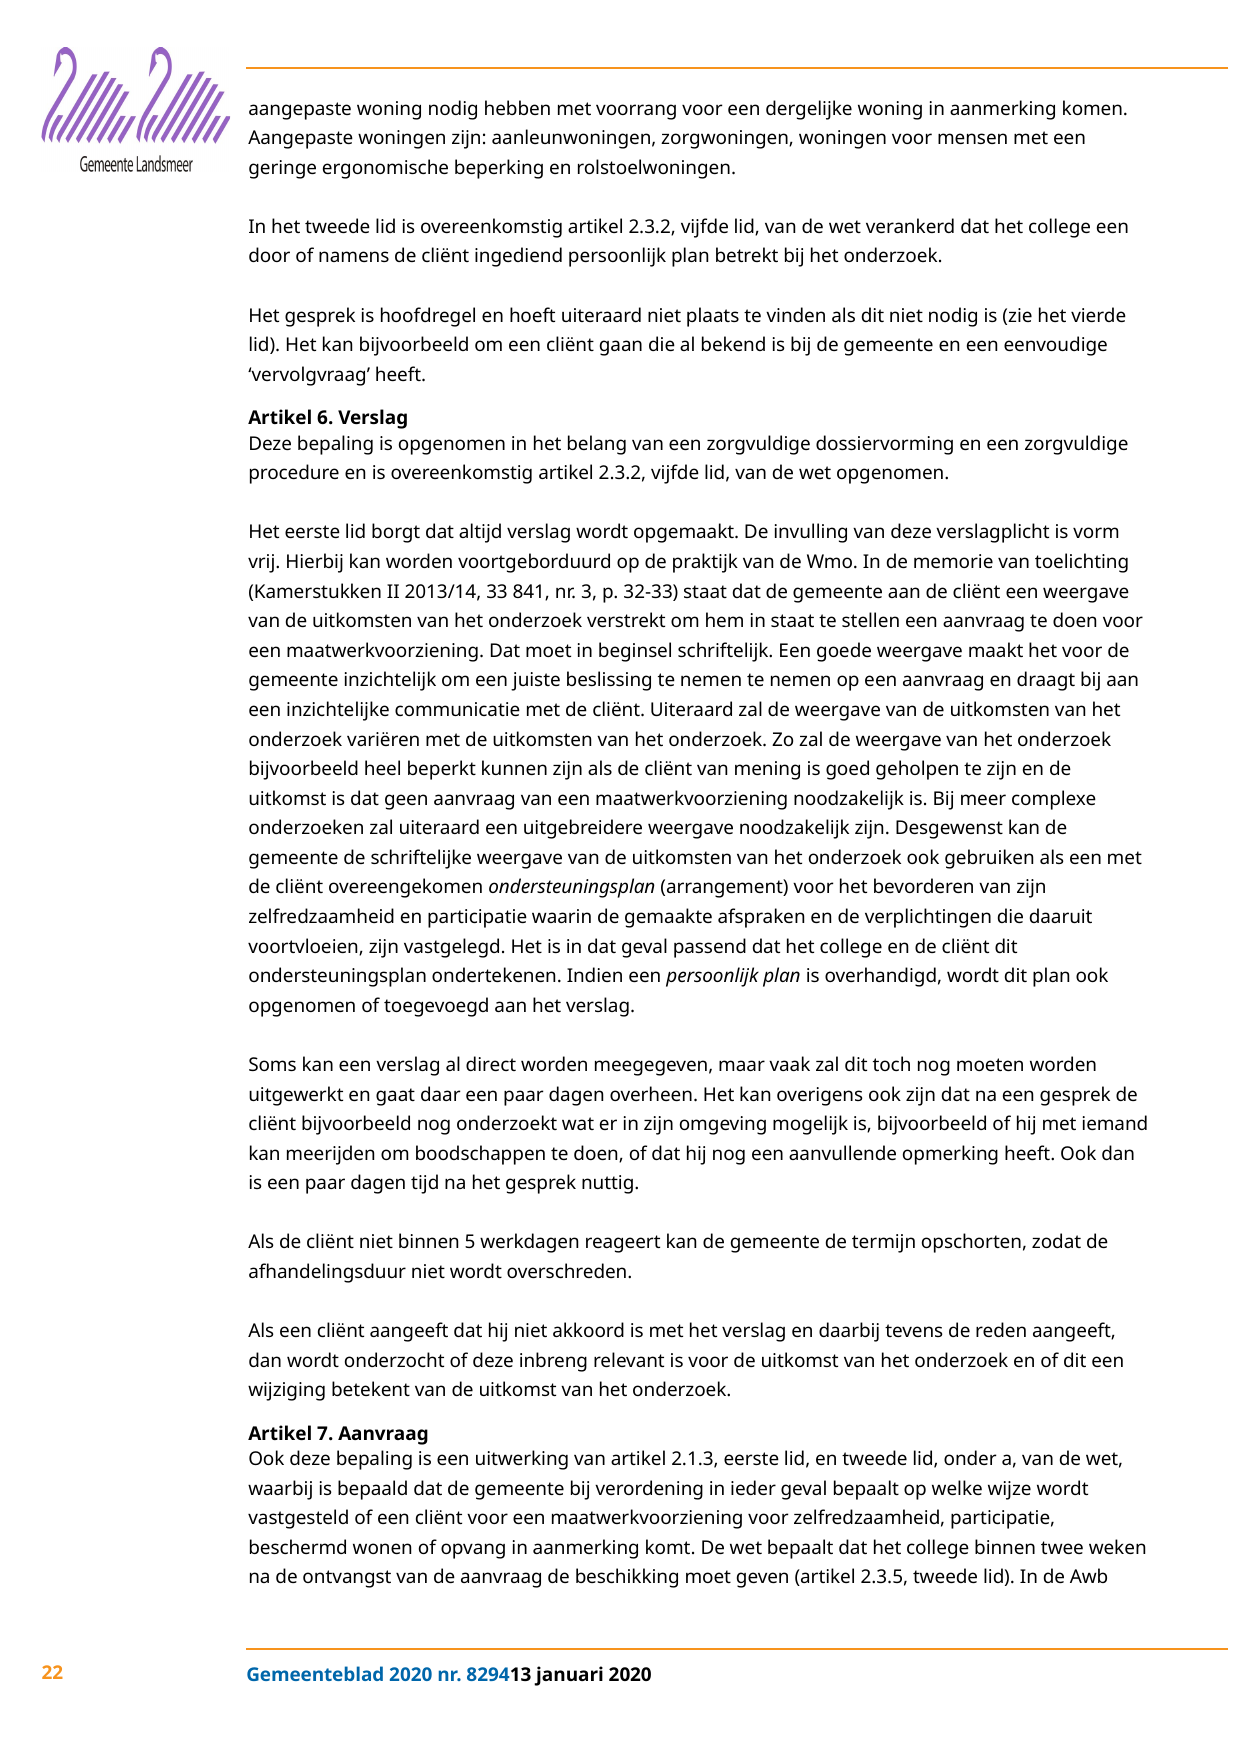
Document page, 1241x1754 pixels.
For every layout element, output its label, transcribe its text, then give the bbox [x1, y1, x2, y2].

text Soms kan een verslag al direct worden meegegeven, maar vaak zal dit toch nog moeten worden uitgewerkt en gaat daar een paar dagen overheen. Het kan overigens ook zijn dat na een gesprek de cliënt bijvoorbeeld nog onderzoekt wat er in zijn omgeving mogelijk is, bijvoorbeeld of hij met iemand kan meerijden om boodschappen te doen, of dat hij nog een aanvullende opmerking heeft. Ook dan is een paar dagen tijd na het gesprek nuttig. [248, 1051, 1152, 1195]
picture [41, 47, 231, 172]
text In het tweede lid is overeenkomstig artikel 2.3.2, vijfde lid, van de wet verankerd dat het college een door of namens de cliënt ingediend persoonlijk plan betrekt bij het onderzoek. [248, 213, 1152, 268]
text Het gesprek is hoofdregel en hoeft uiteraard niet plaats te vinden als dit niet nodig is (zie het vierde lid). Het kan bijvoorbeeld om een cliënt gaan die al bekend is bij de gemeente en een eenvoudige ‘vervolgvraag’ heeft. [248, 302, 1152, 387]
text Als een cliënt aangeeft dat hij niet akkoord is met het verslag en daarbij tevens de reden aangeeft, dan wordt onderzocht of deze inbreng relevant is voor de uitkomst van het onderzoek en of dit een wijziging betekent van de uitkomst van het onderzoek. [248, 1317, 1152, 1402]
text aangepaste woning nodig hebben met voorrang voor een dergelijke woning in aanmerking komen. Aangepaste woningen zijn: aanleunwoningen, zorgwoningen, woningen voor mensen met een geringe ergonomische beperking en rolstoelwoningen. [248, 95, 1152, 180]
text Als de cliënt niet binnen 5 werkdagen reageert kan de gemeente de termijn opschorten, zodat de afhandelingsduur niet wordt overschreden. [248, 1229, 1152, 1284]
text Deze bepaling is opgenomen in het belang van een zorgvuldige dossiervorming en een zorgvuldige procedure en is overeenkomstig artikel 2.3.2, vijfde lid, van de wet opgenomen. [248, 430, 1152, 485]
text Het eerste lid borgt dat altijd verslag wordt opgemaakt. De invulling van deze verslagplicht is vorm vrij. Hierbij kan worden voortgeborduurd op de praktijk van de Wmo. In de memorie van toelichting (Kamerstukken II 2013/14, 33 841, nr. 3, p. 32-33) staat dat de gemeente aan de cliënt een weergave van de uitkomsten van het onderzoek verstrekt om hem in staat te stellen een aanvraag te doen voor een maatwerkvoorziening. Dat moet in beginsel schriftelijk. Een goede weergave maakt het voor de gemeente inzichtelijk om een juiste beslissing te nemen te nemen op een aanvraag en draagt bij aan een inzichtelijke communicatie met de cliënt. Uiteraard zal de weergave van de uitkomsten van het onderzoek variëren met de uitkomsten van het onderzoek. Zo zal de weergave van het onderzoek bijvoorbeeld heel beperkt kunnen zijn als de cliënt van mening is goed geholpen te zijn en de uitkomst is dat geen aanvraag van een maatwerkvoorziening noodzakelijk is. Bij meer complexe onderzoeken zal uiteraard een uitgebreidere weergave noodzakelijk zijn. Desgewenst kan de gemeente de schriftelijke weergave van de uitkomsten van het onderzoek ook gebruiken als een met de cliënt overeengekomen ondersteuningsplan (arrangement) voor het bevorderen van zijn zelfredzaamheid en participatie waarin de gemaakte afspraken en de verplichtingen die daaruit voortvloeien, zijn vastgelegd. Het is in dat geval passend dat het college en de cliënt dit ondersteuningsplan ondertekenen. Indien een persoonlijk plan is overhandigd, wordt dit plan ook opgenomen of toegevoegd aan het verslag. [248, 519, 1152, 1018]
text Artikel 6. Verslag [248, 404, 1152, 430]
text Artikel 7. Aanvraag [248, 1420, 1152, 1445]
text Ook deze bepaling is een uitwerking van artikel 2.1.3, eerste lid, en tweede lid, onder a, van de wet, waarbij is bepaald dat de gemeente bij verordening in ieder geval bepaalt op welke wijze wordt vastgesteld of een cliënt voor een maatwerkvoorziening voor zelfredzaamheid, participatie, beschermd wonen of opvang in aanmerking komt. De wet bepaalt dat het college binnen twee weken na de ontvangst van de aanvraag de beschikking moet geven (artikel 2.3.5, tweede lid). In de Awb [248, 1445, 1152, 1589]
